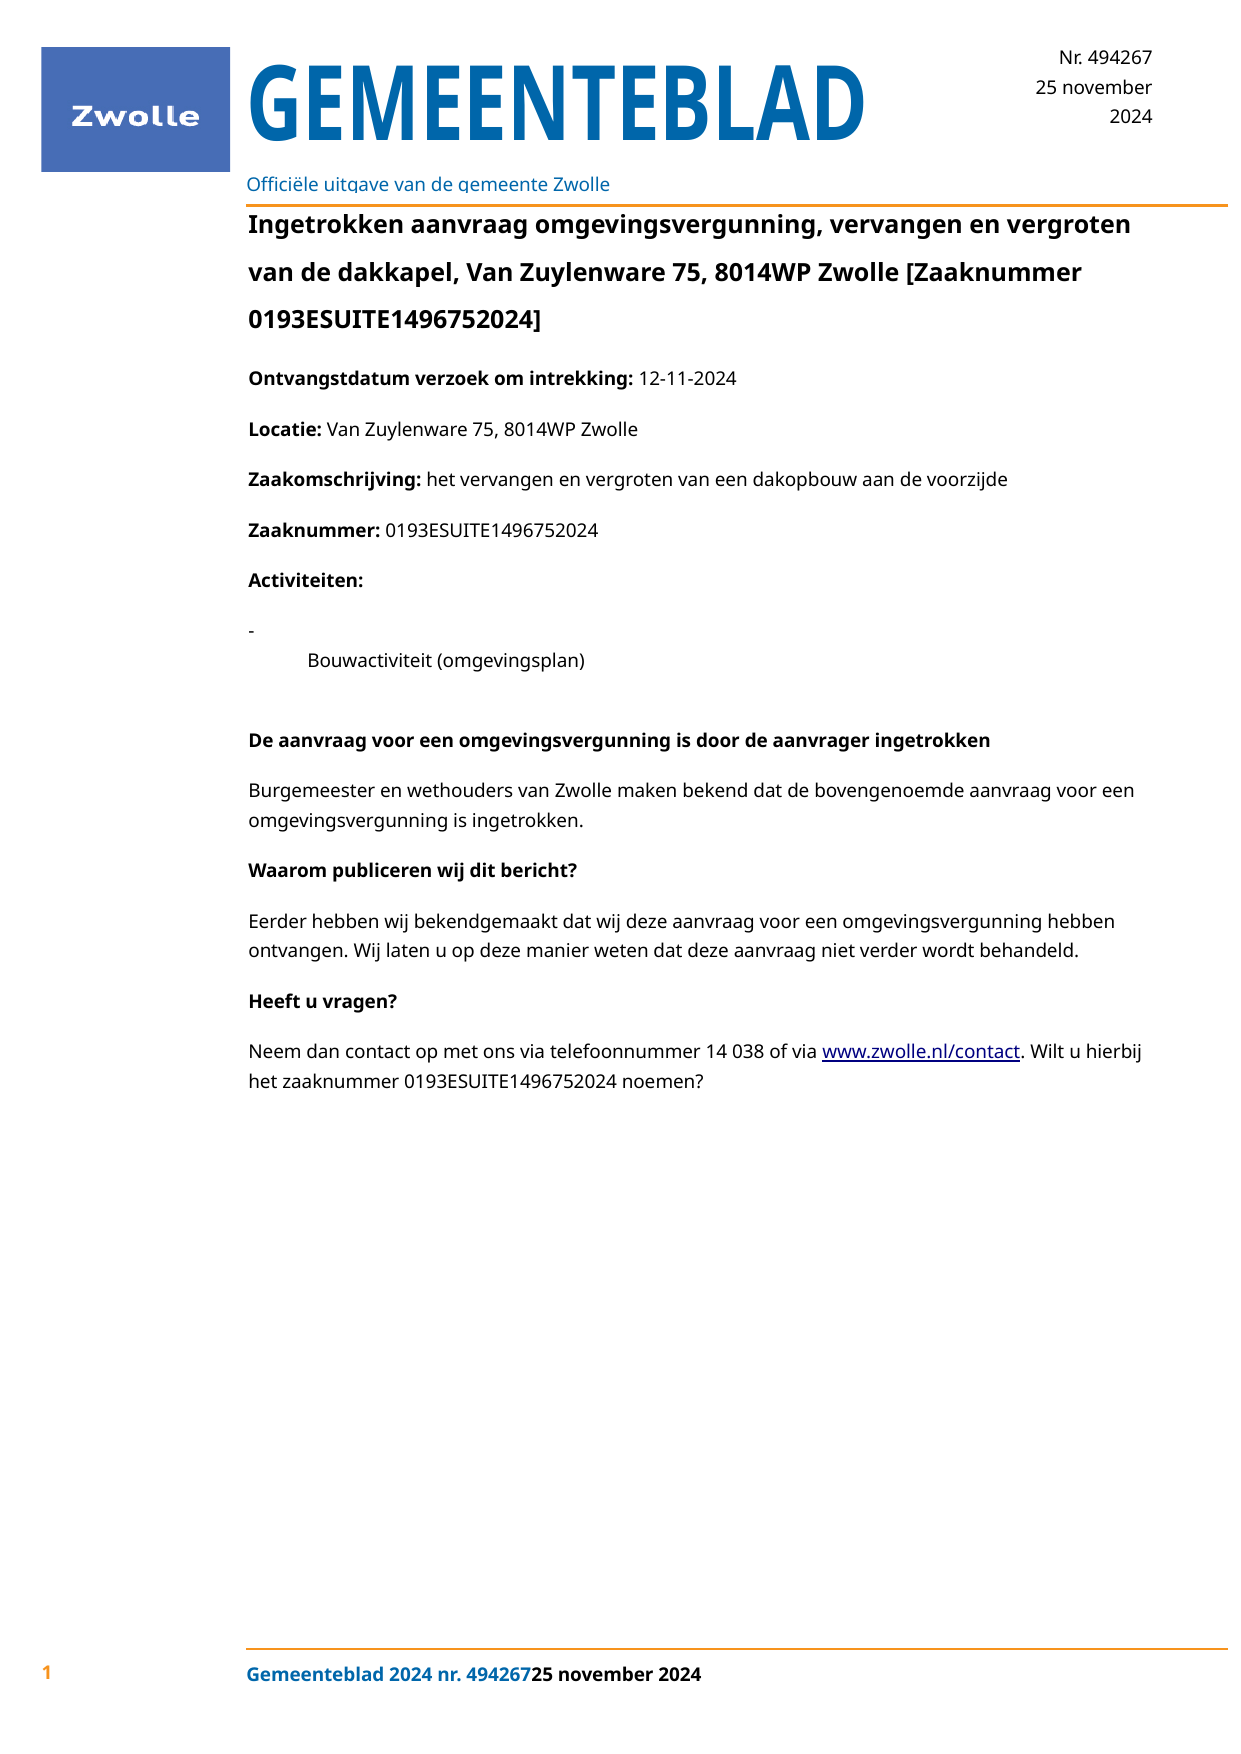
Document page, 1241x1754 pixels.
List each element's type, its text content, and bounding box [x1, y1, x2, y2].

text Burgemeester en wethouders van Zwolle maken bekend dat de bovengenoemde aanvraag voor een omgevingsvergunning is ingetrokken. [248, 778, 1152, 833]
text Zaakomschrijving: het vervangen en vergroten van een dakopbouw aan de voorzijde [248, 466, 1152, 492]
text Eerder hebben wij bekendgemaakt dat wij deze aanvraag voor een omgevingsvergunning hebben ontvangen. Wij laten u op deze manier weten dat deze aanvraag niet verder wordt behandeld. [248, 908, 1152, 963]
text Neem dan contact op met ons via telefoonnummer 14 038 of via www.zwolle.nl/contact. Wilt u hierbij het zaaknummer 0193ESUITE1496752024 noemen? [248, 1038, 1152, 1094]
text Heeft u vragen? [248, 988, 1152, 1014]
text Zaaknummer: 0193ESUITE1496752024 [248, 517, 1152, 542]
text Locatie: Van Zuylenware 75, 8014WP Zwolle [248, 416, 1152, 442]
text Ingetrokken aanvraag omgevingsvergunning, vervangen en vergroten van de dakkapel, Van Zuylenware 75, 8014WP Zwolle [Zaaknummer 0193ESUITE1496752024] [248, 207, 1152, 336]
text Waarom publiceren wij dit bericht? [248, 858, 1152, 883]
text Activiteiten: [248, 567, 1152, 593]
text Ontvangstdatum verzoek om intrekking: 12-11-2024 [248, 366, 1152, 391]
picture [41, 47, 231, 172]
list Bouwactiviteit (omgevingsplan) [248, 647, 1152, 673]
text De aanvraag voor een omgevingsvergunning is door de aanvrager ingetrokken [248, 727, 1152, 753]
